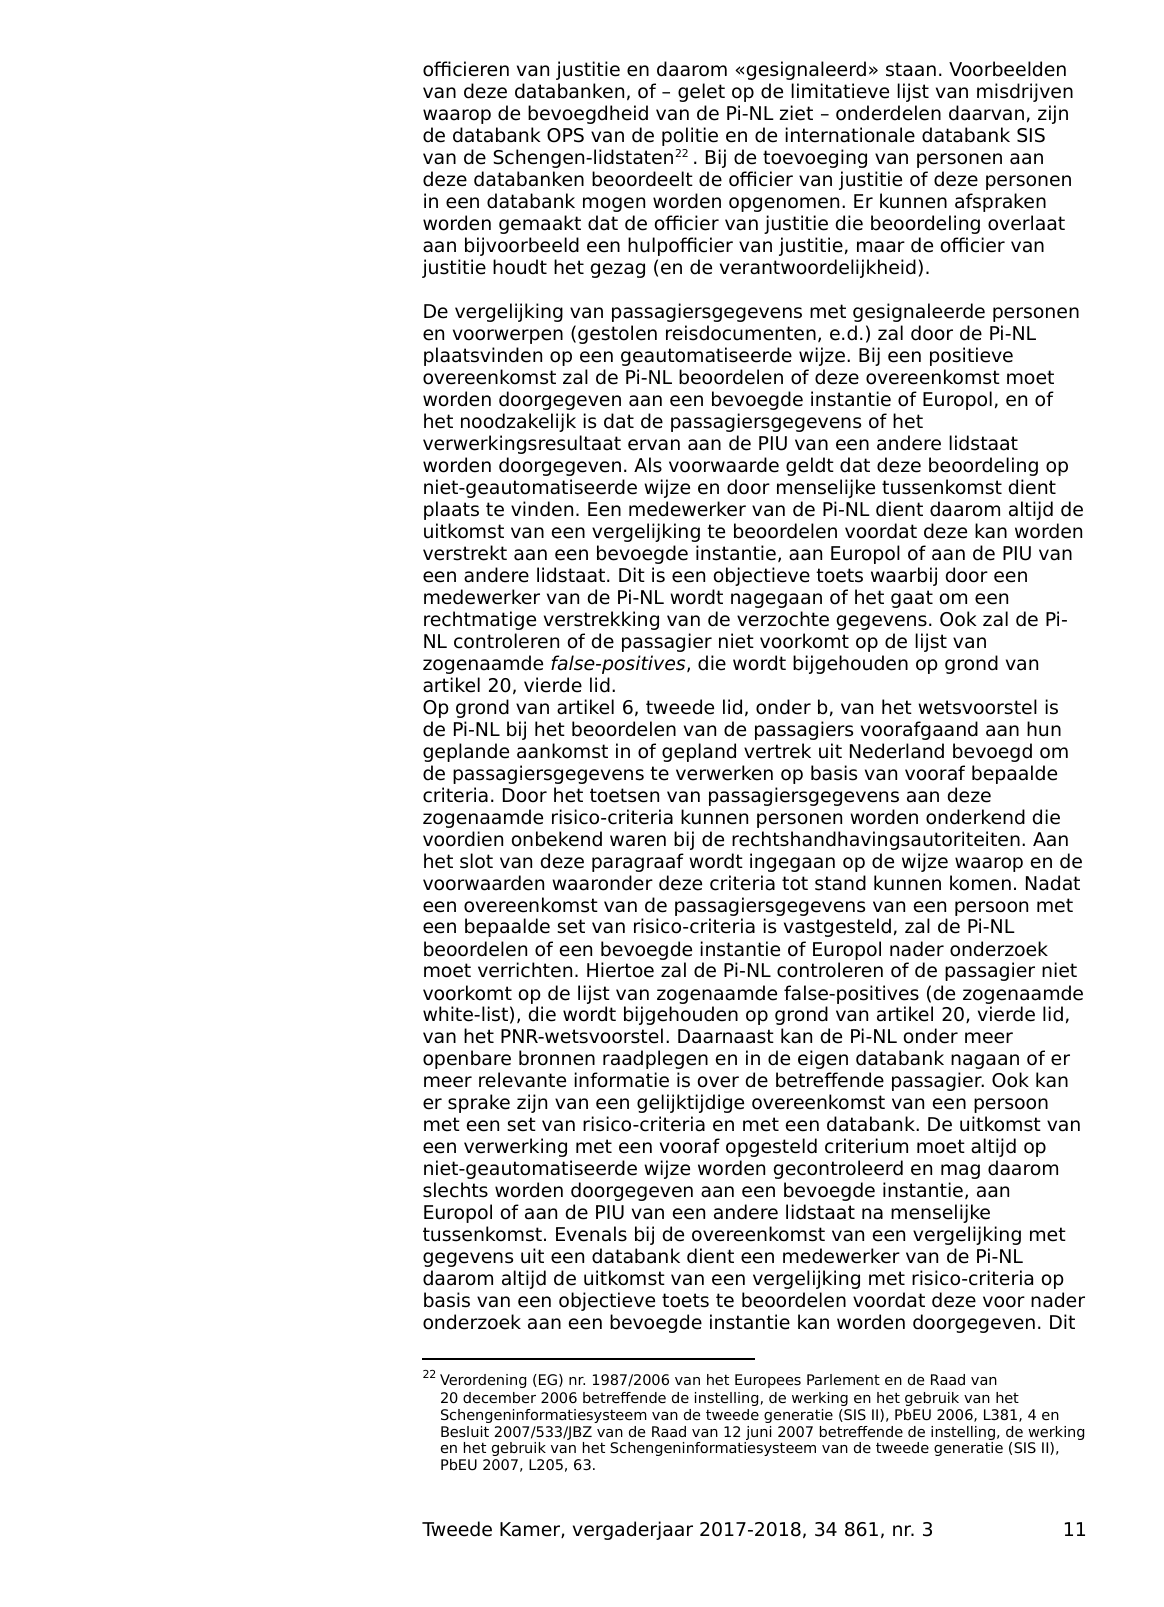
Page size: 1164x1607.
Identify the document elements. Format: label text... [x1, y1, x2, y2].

text Op grond van artikel 6, tweede lid, onder b, van het wetsvoorstel is de Pi-NL bij het beoordelen van de passagiers voorafgaand aan hun geplande aankomst in of gepland vertrek uit Nederland bevoegd om de passagiersgegevens te verwerken op basis van vooraf bepaalde criteria. Door het toetsen van passagiersgegevens aan deze zogenaamde risico-criteria kunnen personen worden onderkend die voordien onbekend waren bij de rechtshandhavingsautoriteiten. Aan het slot van deze paragraaf wordt ingegaan op de wijze waarop en de voorwaarden waaronder deze criteria tot stand kunnen komen. Nadat een overeenkomst van de passagiersgegevens van een persoon met een bepaalde set van risico-criteria is vastgesteld, zal de Pi-NL beoordelen of een bevoegde instantie of Europol nader onderzoek moet verrichten. Hiertoe zal de Pi-NL controleren of de passagier niet voorkomt op de lijst van zogenaamde false-positives (de zogenaamde white-list), die wordt bijgehouden op grond van artikel 20, vierde lid, van het PNR-wetsvoorstel. Daarnaast kan de Pi-NL onder meer openbare bronnen raadplegen en in de eigen databank nagaan of er meer relevante informatie is over de betreffende passagier. Ook kan er sprake zijn van een gelijktijdige overeenkomst van een persoon met een set van risico-criteria en met een databank. De uitkomst van een verwerking met een vooraf opgesteld criterium moet altijd op niet-geautomatiseerde wijze worden gecontroleerd en mag daarom slechts worden doorgegeven aan een bevoegde instantie, aan Europol of aan de PIU van een andere lidstaat na menselijke tussenkomst. Evenals bij de overeenkomst van een vergelijking met gegevens uit een databank dient een medewerker van de Pi-NL daarom altijd de uitkomst van een vergelijking met risico-criteria op basis van een objectieve toets te beoordelen voordat deze voor nader onderzoek aan een bevoegde instantie kan worden doorgegeven. Dit [422, 697, 1087, 1334]
text Verordening (EG) nr. 1987/2006 van het Europees Parlement en de Raad van 20 december 2006 betreffende de instelling, de werking en het gebruik van het Schengeninformatiesysteem van de tweede generatie (SIS II), PbEU 2006, L381, 4 en Besluit 2007/533/JBZ van de Raad van 12 juni 2007 betreffende de instelling, de werking en het gebruik van het Schengeninformatiesysteem van de tweede generatie (SIS II), PbEU 2007, L205, 63. [422, 1368, 1087, 1474]
text officieren van justitie en daarom «gesignaleerd» staan. Voorbeelden van deze databanken, of – gelet op de limitatieve lijst van misdrijven waarop de bevoegdheid van de Pi-NL ziet – onderdelen daarvan, zijn de databank OPS van de politie en de internationale databank SIS van de Schengen-lidstaten. Bij de toevoeging van personen aan deze databanken beoordeelt de officier van justitie of deze personen in een databank mogen worden opgenomen. Er kunnen afspraken worden gemaakt dat de officier van justitie die beoordeling overlaat aan bijvoorbeeld een hulpofficier van justitie, maar de officier van justitie houdt het gezag (en de verantwoordelijkheid). [422, 59, 1087, 279]
text De vergelijking van passagiersgegevens met gesignaleerde personen en voorwerpen (gestolen reisdocumenten, e.d.) zal door de Pi-NL plaatsvinden op een geautomatiseerde wijze. Bij een positieve overeenkomst zal de Pi-NL beoordelen of deze overeenkomst moet worden doorgegeven aan een bevoegde instantie of Europol, en of het noodzakelijk is dat de passagiersgegevens of het verwerkingsresultaat ervan aan de PIU van een andere lidstaat worden doorgegeven. Als voorwaarde geldt dat deze beoordeling op niet-geautomatiseerde wijze en door menselijke tussenkomst dient plaats te vinden. Een medewerker van de Pi-NL dient daarom altijd de uitkomst van een vergelijking te beoordelen voordat deze kan worden verstrekt aan een bevoegde instantie, aan Europol of aan de PIU van een andere lidstaat. Dit is een objectieve toets waarbij door een medewerker van de Pi-NL wordt nagegaan of het gaat om een rechtmatige verstrekking van de verzochte gegevens. Ook zal de Pi-NL controleren of de passagier niet voorkomt op de lijst van zogenaamde false-positives, die wordt bijgehouden op grond van artikel 20, vierde lid. [422, 301, 1087, 697]
